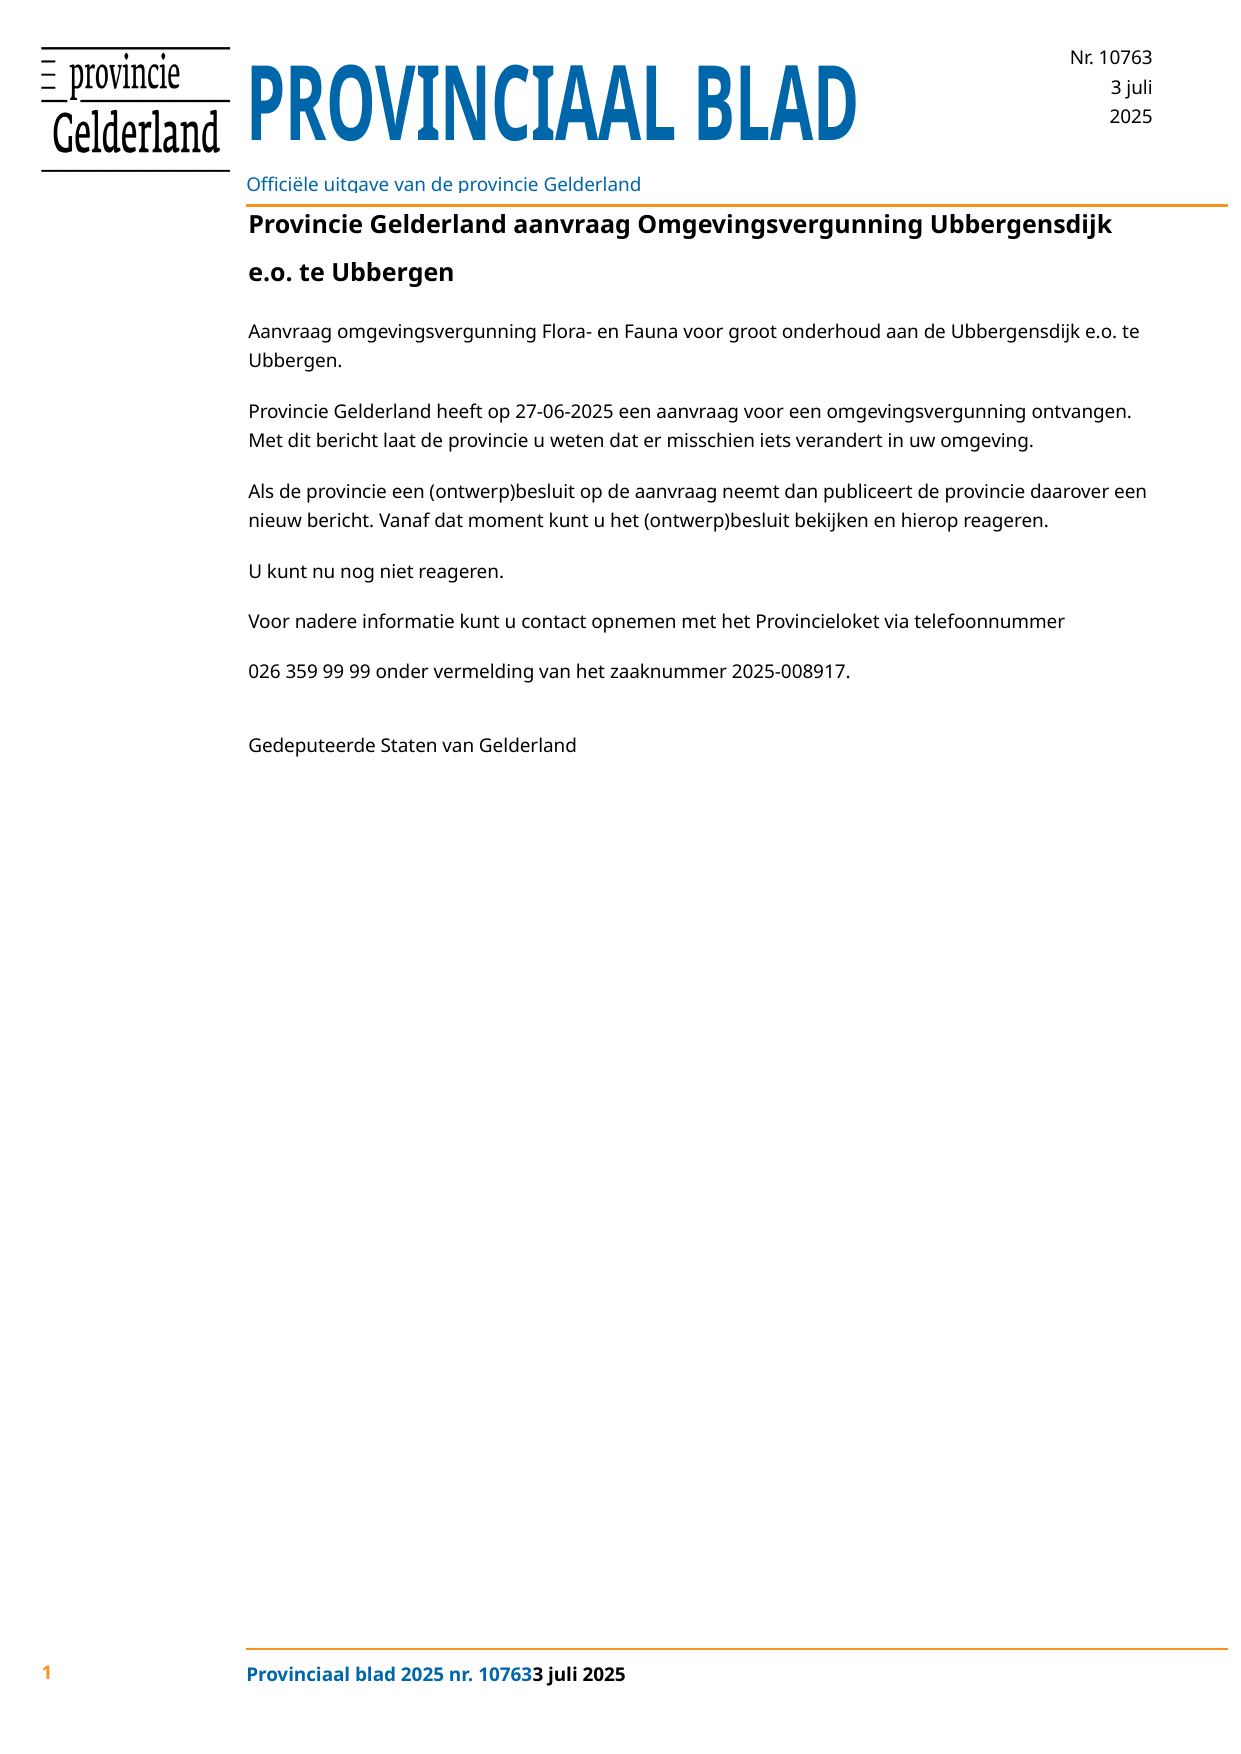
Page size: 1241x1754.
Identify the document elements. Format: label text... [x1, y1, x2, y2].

text Voor nadere informatie kunt u contact opnemen met het Provincieloket via telefoonnummer [248, 608, 1152, 634]
text U kunt nu nog niet reageren. [248, 558, 1152, 584]
text Provincie Gelderland aanvraag Omgevingsvergunning Ubbergensdijk e.o. te Ubbergen [248, 207, 1152, 288]
text Gedeputeerde Staten van Gelderland [248, 732, 1152, 758]
text Aanvraag omgevingsvergunning Flora- en Fauna voor groot onderhoud aan de Ubbergensdijk e.o. te Ubbergen. [248, 318, 1152, 373]
text Provincie Gelderland heeft op 27-06-2025 een aanvraag voor een omgevingsvergunning ontvangen. Met dit bericht laat de provincie u weten dat er misschien iets verandert in uw omgeving. [248, 398, 1152, 453]
text 026 359 99 99 onder vermelding van het zaaknummer 2025-008917. [248, 659, 1152, 684]
picture [41, 47, 231, 172]
text Als de provincie een (ontwerp)besluit op de aanvraag neemt dan publiceert de provincie daarover een nieuw bericht. Vanaf dat moment kunt u het (ontwerp)besluit bekijken en hierop reageren. [248, 478, 1152, 533]
